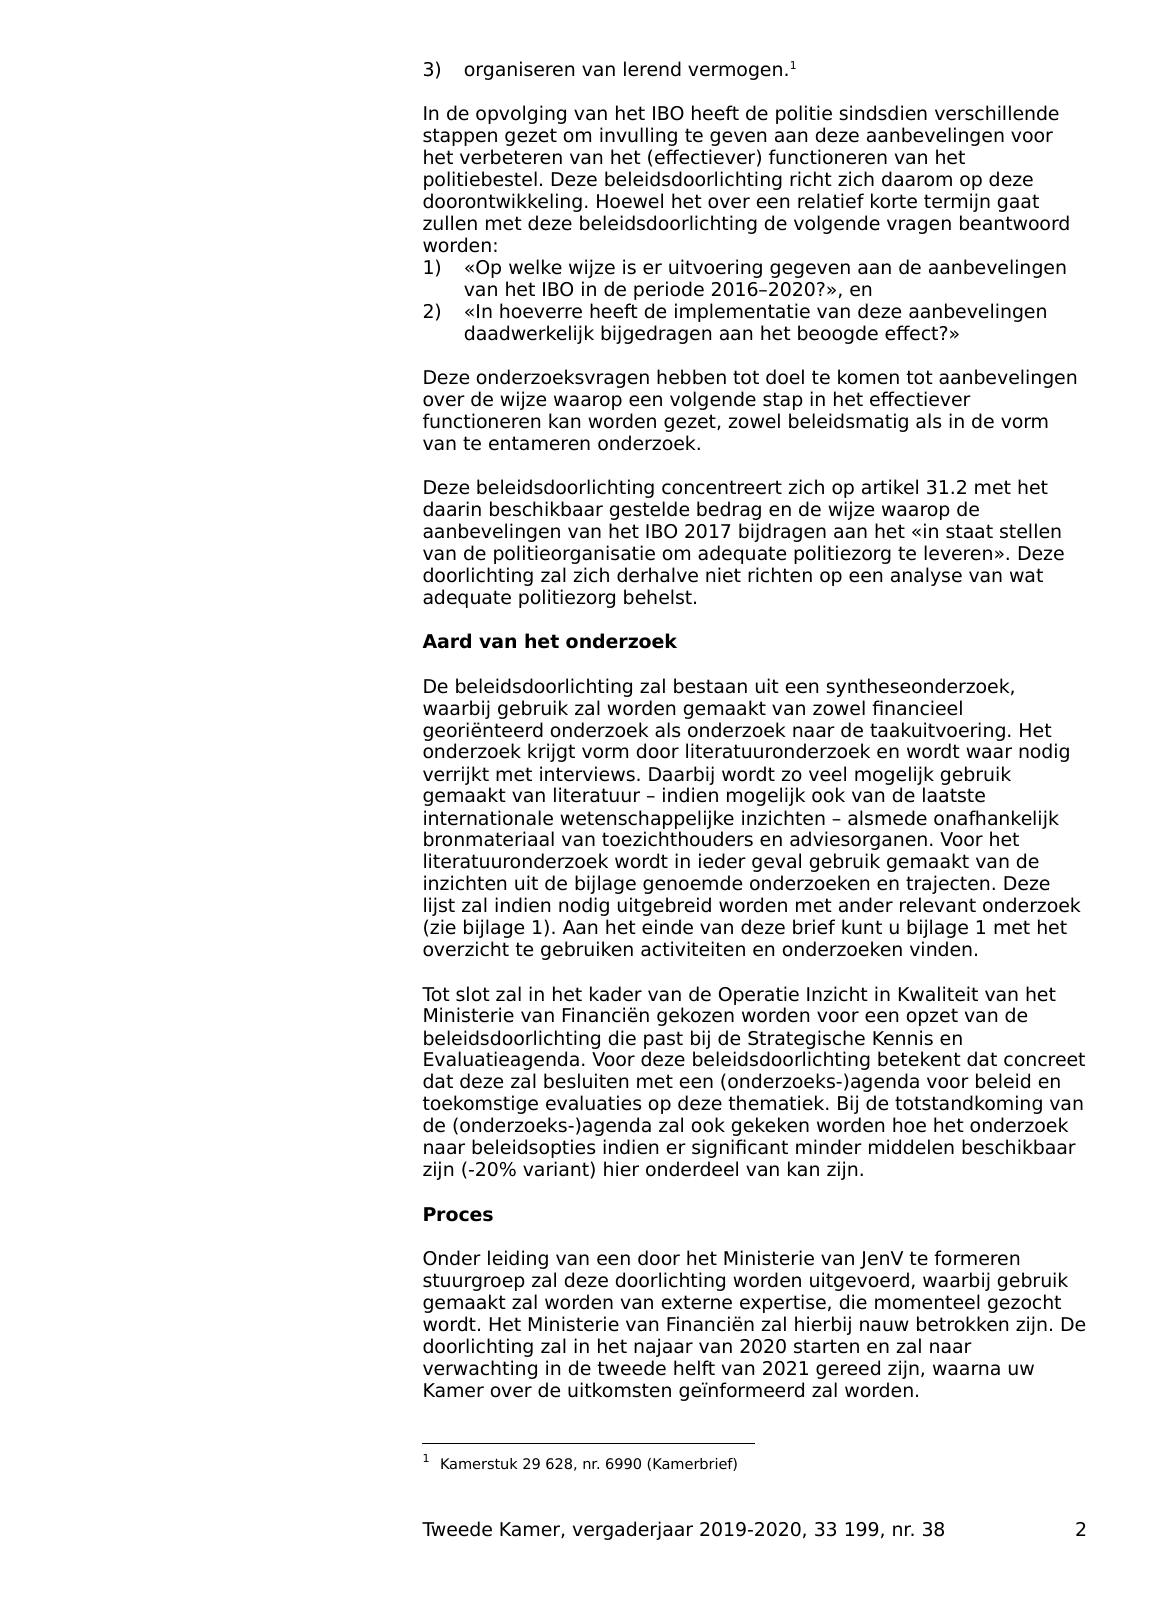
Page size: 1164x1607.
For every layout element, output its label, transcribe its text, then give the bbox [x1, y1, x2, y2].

text De beleidsdoorlichting zal bestaan uit een syntheseonderzoek, waarbij gebruik zal worden gemaakt van zowel financieel georiënteerd onderzoek als onderzoek naar de taakuitvoering. Het onderzoek krijgt vorm door literatuuronderzoek en wordt waar nodig verrijkt met interviews. Daarbij wordt zo veel mogelijk gebruik gemaakt van literatuur – indien mogelijk ook van de laatste internationale wetenschappelijke inzichten – alsmede onafhankelijk bronmateriaal van toezichthouders en adviesorganen. Voor het literatuuronderzoek wordt in ieder geval gebruik gemaakt van de inzichten uit de bijlage genoemde onderzoeken en trajecten. Deze lijst zal indien nodig uitgebreid worden met ander relevant onderzoek (zie bijlage 1). Aan het einde van deze brief kunt u bijlage 1 met het overzicht te gebruiken activiteiten en onderzoeken vinden. [422, 676, 1087, 961]
text Onder leiding van een door het Ministerie van JenV te formeren stuurgroep zal deze doorlichting worden uitgevoerd, waarbij gebruik gemaakt zal worden van externe expertise, die momenteel gezocht wordt. Het Ministerie van Financiën zal hierbij nauw betrokken zijn. De doorlichting zal in het najaar van 2020 starten en zal naar verwachting in de tweede helft van 2021 gereed zijn, waarna uw Kamer over de uitkomsten geïnformeerd zal worden. [422, 1248, 1087, 1401]
text 2) «In hoeverre heeft de implementatie van deze aanbevelingen daadwerkelijk bijgedragen aan het beoogde effect?» [422, 301, 1087, 345]
text Kamerstuk 29 628, nr. 6990 (Kamerbrief) [422, 1452, 1087, 1474]
text Tot slot zal in het kader van de Operatie Inzicht in Kwaliteit van het Ministerie van Financiën gekozen worden voor een opzet van de beleidsdoorlichting die past bij de Strategische Kennis en Evaluatieagenda. Voor deze beleidsdoorlichting betekent dat concreet dat deze zal besluiten met een (onderzoeks-)agenda voor beleid en toekomstige evaluaties op deze thematiek. Bij de totstandkoming van de (onderzoeks-)agenda zal ook gekeken worden hoe het onderzoek naar beleidsopties indien er significant minder middelen beschikbaar zijn (-20% variant) hier onderdeel van kan zijn. [422, 983, 1087, 1181]
text In de opvolging van het IBO heeft de politie sindsdien verschillende stappen gezet om invulling te geven aan deze aanbevelingen voor het verbeteren van het (effectiever) functioneren van het politiebestel. Deze beleidsdoorlichting richt zich daarom op deze doorontwikkeling. Hoewel het over een relatief korte termijn gaat zullen met deze beleidsdoorlichting de volgende vragen beantwoord worden: [422, 103, 1087, 257]
text 3) organiseren van lerend vermogen. [422, 59, 1087, 81]
text Deze onderzoeksvragen hebben tot doel te komen tot aanbevelingen over de wijze waarop een volgende stap in het effectiever functioneren kan worden gezet, zowel beleidsmatig als in de vorm van te entameren onderzoek. [422, 367, 1087, 455]
subtitle Proces [422, 1203, 1087, 1225]
subtitle Aard van het onderzoek [422, 631, 1087, 653]
text Deze beleidsdoorlichting concentreert zich op artikel 31.2 met het daarin beschikbaar gestelde bedrag en de wijze waarop de aanbevelingen van het IBO 2017 bijdragen aan het «in staat stellen van de politieorganisatie om adequate politiezorg te leveren». Deze doorlichting zal zich derhalve niet richten op een analyse van wat adequate politiezorg behelst. [422, 477, 1087, 609]
text 1) «Op welke wijze is er uitvoering gegeven aan de aanbevelingen van het IBO in de periode 2016–2020?», en [422, 257, 1087, 301]
